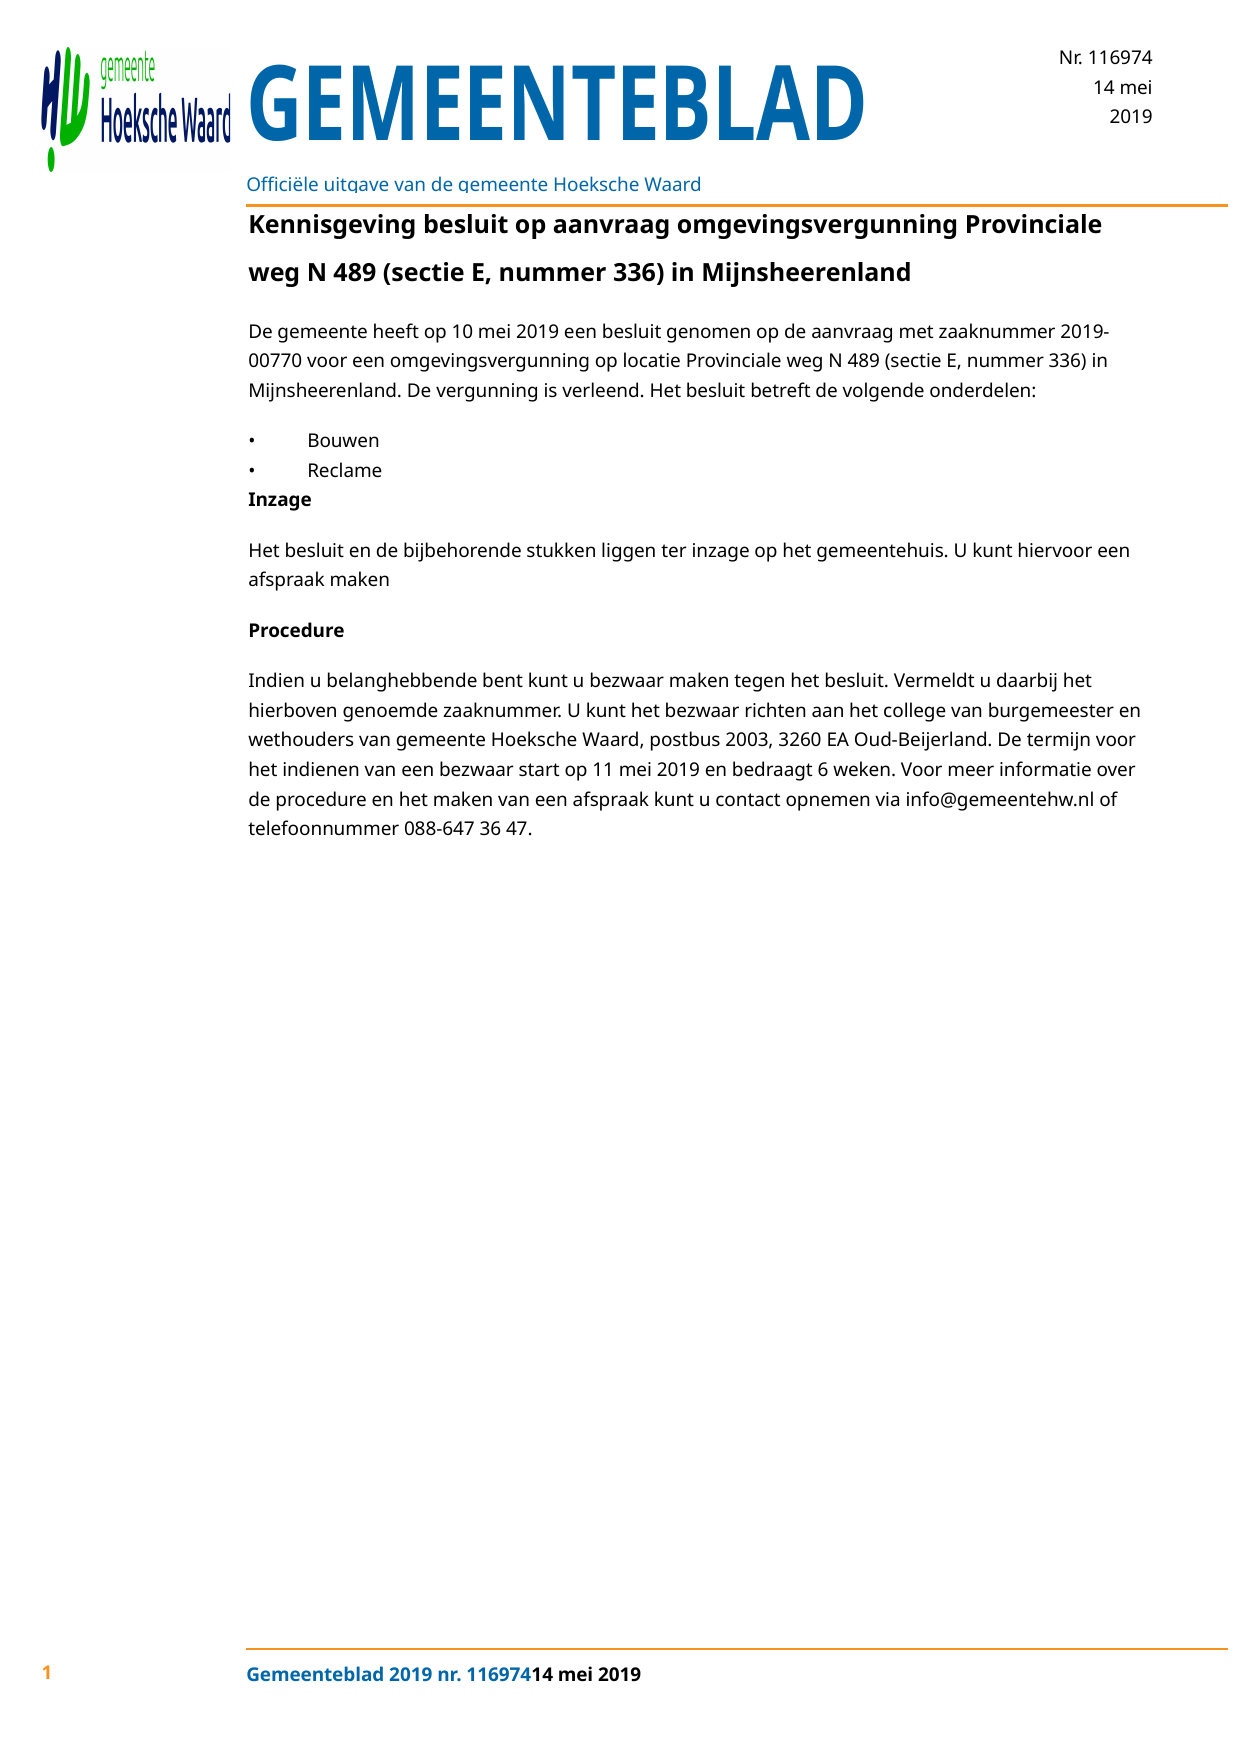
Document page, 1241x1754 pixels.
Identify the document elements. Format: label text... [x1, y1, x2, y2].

text Het besluit en de bijbehorende stukken liggen ter inzage op het gemeentehuis. U kunt hiervoor een afspraak maken [248, 537, 1152, 592]
text De gemeente heeft op 10 mei 2019 een besluit genomen op de aanvraag met zaaknummer 2019-00770 voor een omgevingsvergunning op locatie Provinciale weg N 489 (sectie E, nummer 336) in Mijnsheerenland. De vergunning is verleend. Het besluit betreft de volgende onderdelen: [248, 318, 1152, 403]
text Kennisgeving besluit op aanvraag omgevingsvergunning Provinciale weg N 489 (sectie E, nummer 336) in Mijnsheerenland [248, 207, 1152, 288]
text Indien u belanghebbende bent kunt u bezwaar maken tegen het besluit. Vermeldt u daarbij het hierboven genoemde zaaknummer. U kunt het bezwaar richten aan het college van burgemeester en wethouders van gemeente Hoeksche Waard, postbus 2003, 3260 EA Oud-Beijerland. De termijn voor het indienen van een bezwaar start op 11 mei 2019 en bedraagt 6 weken. Voor meer informatie over de procedure en het maken van een afspraak kunt u contact opnemen via info@gemeentehw.nl of telefoonnummer 088-647 36 47. [248, 667, 1152, 841]
list Bouwen [248, 427, 1152, 453]
text Inzage [248, 487, 1152, 512]
list Reclame [248, 457, 1152, 483]
text Procedure [248, 617, 1152, 643]
picture [41, 47, 231, 172]
